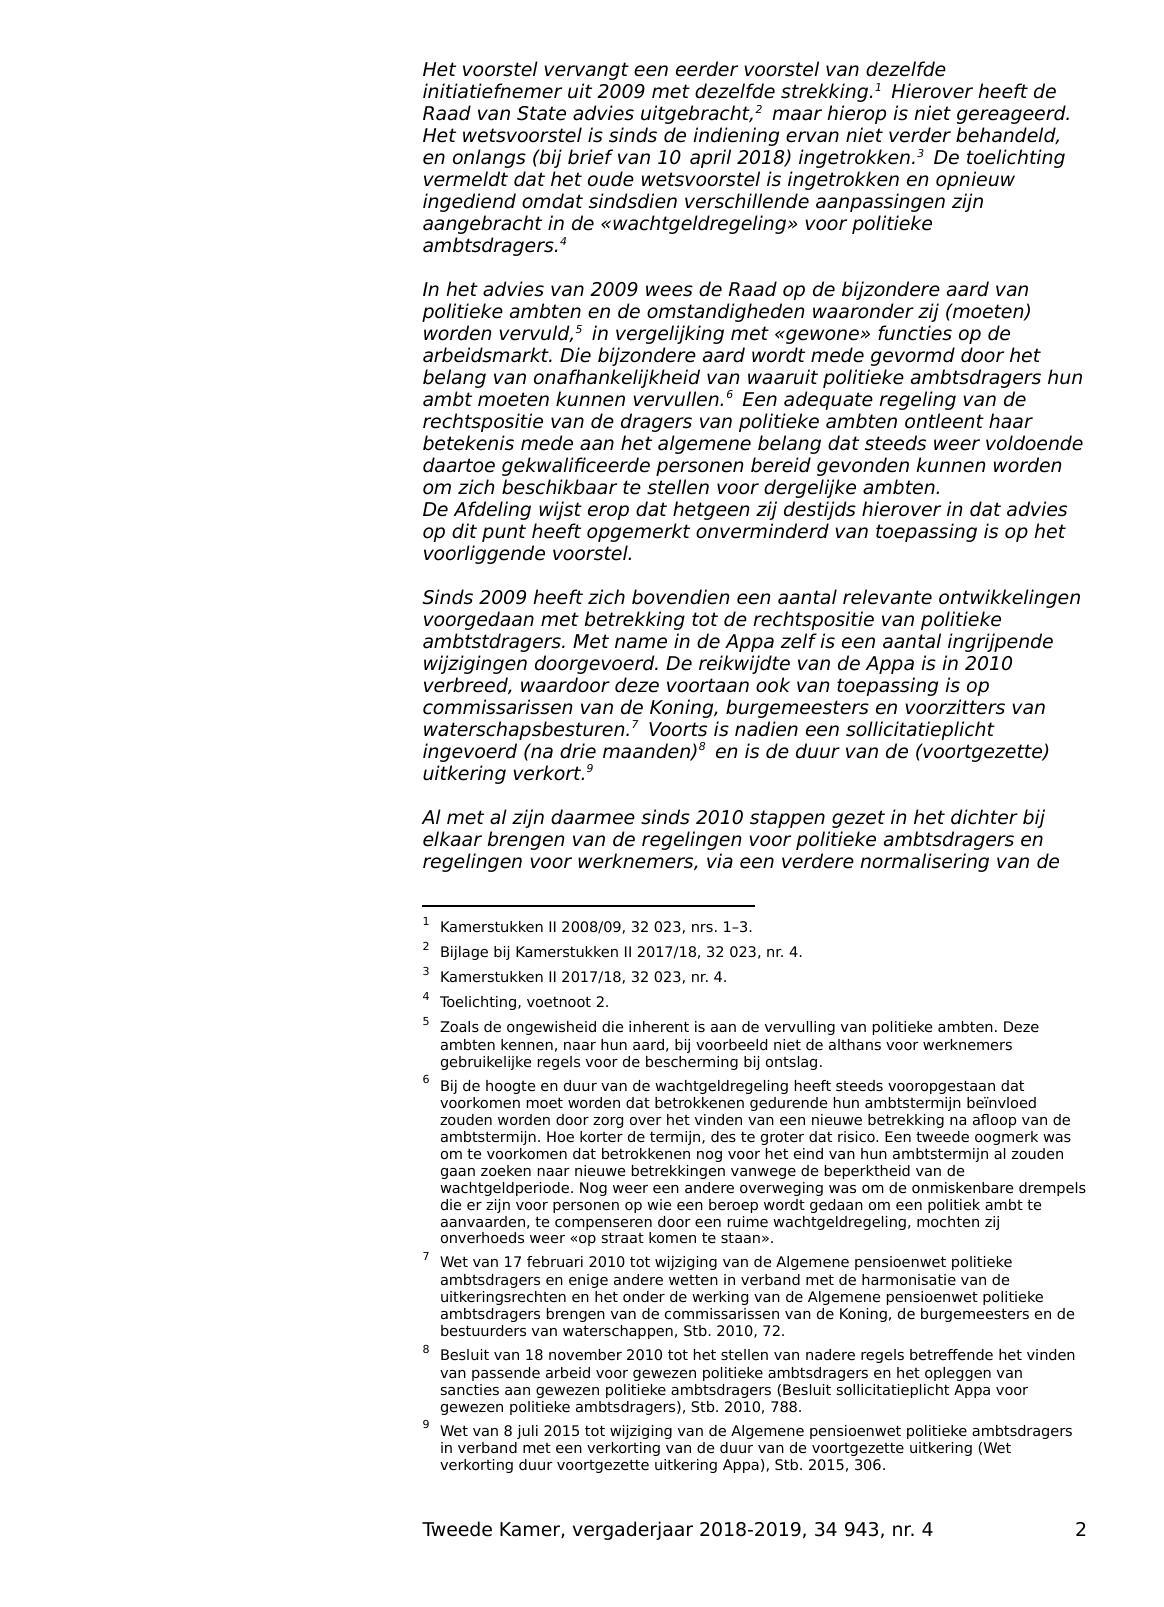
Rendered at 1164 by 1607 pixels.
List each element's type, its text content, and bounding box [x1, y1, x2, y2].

text Wet van 8 juli 2015 tot wijziging van de Algemene pensioenwet politieke ambtsdragers in verband met een verkorting van de duur van de voortgezette uitkering (Wet verkorting duur voortgezette uitkering Appa), Stb. 2015, 306. [422, 1418, 1087, 1474]
text Zoals de ongewisheid die inherent is aan de vervulling van politieke ambten. Deze ambten kennen, naar hun aard, bij voorbeeld niet de althans voor werknemers gebruikelijke regels voor de bescherming bij ontslag. [422, 1015, 1087, 1071]
text Het voorstel vervangt een eerder voorstel van dezelfde initiatiefnemer uit 2009 met dezelfde strekking. Hierover heeft de Raad van State advies uitgebracht, maar hierop is niet gereageerd. Het wetsvoorstel is sinds de indiening ervan niet verder behandeld, en onlangs (bij brief van 10 april 2018) ingetrokken. De toelichting vermeldt dat het oude wetsvoorstel is ingetrokken en opnieuw ingediend omdat sindsdien verschillende aanpassingen zijn aangebracht in de «wachtgeldregeling» voor politieke ambtsdragers. [422, 59, 1087, 257]
text Kamerstukken II 2017/18, 32 023, nr. 4. [422, 965, 1087, 987]
text Toelichting, voetnoot 2. [422, 990, 1087, 1012]
text Sinds 2009 heeft zich bovendien een aantal relevante ontwikkelingen voorgedaan met betrekking tot de rechtspositie van politieke ambtstdragers. Met name in de Appa zelf is een aantal ingrijpende wijzigingen doorgevoerd. De reikwijdte van de Appa is in 2010 verbreed, waardoor deze voortaan ook van toepassing is op commissarissen van de Koning, burgemeesters en voorzitters van waterschapsbesturen. Voorts is nadien een sollicitatieplicht ingevoerd (na drie maanden) en is de duur van de (voortgezette) uitkering verkort. [422, 587, 1087, 785]
text Bij de hoogte en duur van de wachtgeldregeling heeft steeds vooropgestaan dat voorkomen moet worden dat betrokkenen gedurende hun ambtstermijn beïnvloed zouden worden door zorg over het vinden van een nieuwe betrekking na afloop van de ambtstermijn. Hoe korter de termijn, des te groter dat risico. Een tweede oogmerk was om te voorkomen dat betrokkenen nog voor het eind van hun ambtstermijn al zouden gaan zoeken naar nieuwe betrekkingen vanwege de beperktheid van de wachtgeldperiode. Nog weer een andere overweging was om de onmiskenbare drempels die er zijn voor personen op wie een beroep wordt gedaan om een politiek ambt te aanvaarden, te compenseren door een ruime wachtgeldregeling, mochten zij onverhoeds weer «op straat komen te staan». [422, 1073, 1087, 1247]
text Al met al zijn daarmee sinds 2010 stappen gezet in het dichter bij elkaar brengen van de regelingen voor politieke ambtsdragers en regelingen voor werknemers, via een verdere normalisering van de [422, 807, 1087, 873]
text De Afdeling wijst erop dat hetgeen zij destijds hierover in dat advies op dit punt heeft opgemerkt onverminderd van toepassing is op het voorliggende voorstel. [422, 499, 1087, 565]
text Wet van 17 februari 2010 tot wijziging van de Algemene pensioenwet politieke ambtsdragers en enige andere wetten in verband met de harmonisatie van de uitkeringsrechten en het onder de werking van de Algemene pensioenwet politieke ambtsdragers brengen van de commissarissen van de Koning, de burgemeesters en de bestuurders van waterschappen, Stb. 2010, 72. [422, 1250, 1087, 1340]
text Bijlage bij Kamerstukken II 2017/18, 32 023, nr. 4. [422, 940, 1087, 962]
text In het advies van 2009 wees de Raad op de bijzondere aard van politieke ambten en de omstandigheden waaronder zij (moeten) worden vervuld, in vergelijking met «gewone» functies op de arbeidsmarkt. Die bijzondere aard wordt mede gevormd door het belang van onafhankelijkheid van waaruit politieke ambtsdragers hun ambt moeten kunnen vervullen. Een adequate regeling van de rechtspositie van de dragers van politieke ambten ontleent haar betekenis mede aan het algemene belang dat steeds weer voldoende daartoe gekwalificeerde personen bereid gevonden kunnen worden om zich beschikbaar te stellen voor dergelijke ambten. [422, 279, 1087, 499]
text Besluit van 18 november 2010 tot het stellen van nadere regels betreffende het vinden van passende arbeid voor gewezen politieke ambtsdragers en het opleggen van sancties aan gewezen politieke ambtsdragers (Besluit sollicitatieplicht Appa voor gewezen politieke ambtsdragers), Stb. 2010, 788. [422, 1343, 1087, 1416]
text Kamerstukken II 2008/09, 32 023, nrs. 1–3. [422, 915, 1087, 937]
